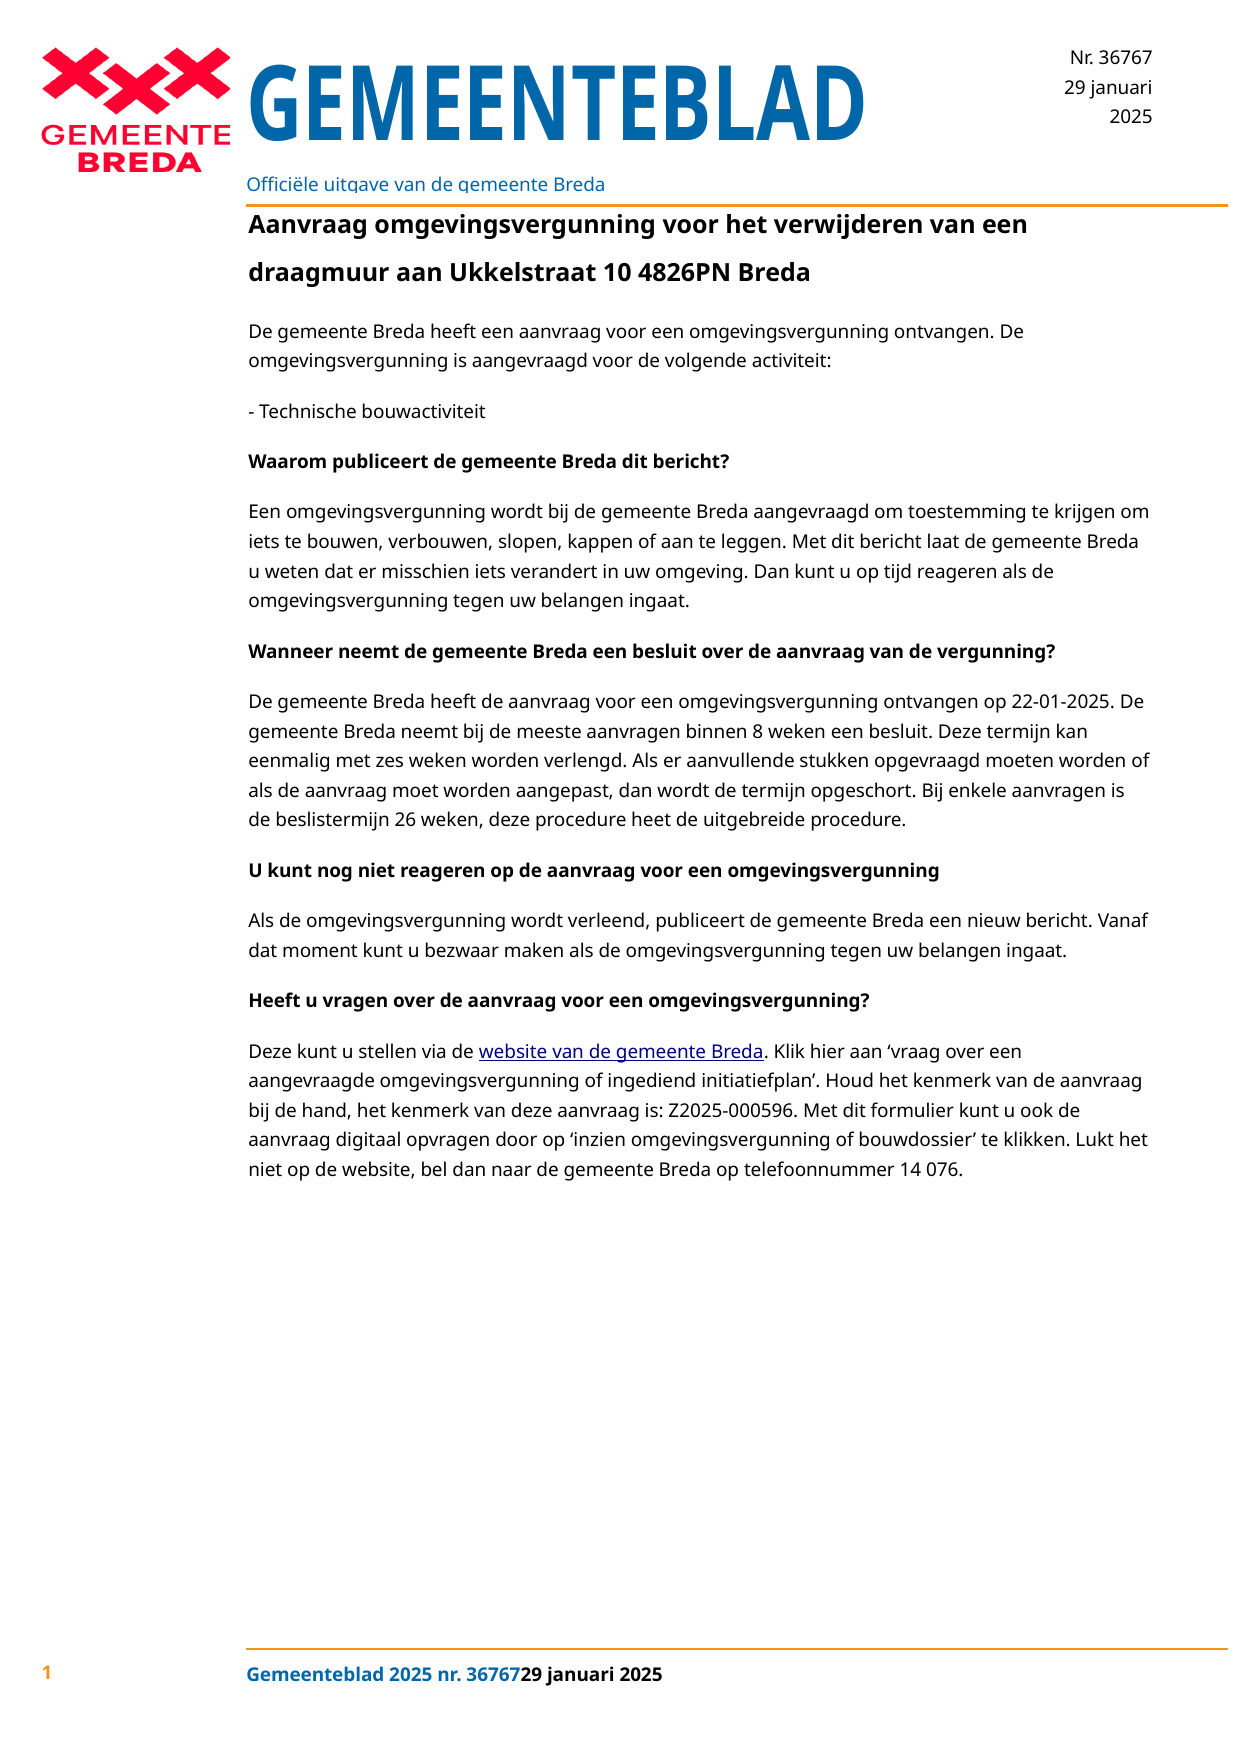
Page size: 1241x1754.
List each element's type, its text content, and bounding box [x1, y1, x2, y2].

text Een omgevingsvergunning wordt bij de gemeente Breda aangevraagd om toestemming te krijgen om iets te bouwen, verbouwen, slopen, kappen of aan te leggen. Met dit bericht laat de gemeente Breda u weten dat er misschien iets verandert in uw omgeving. Dan kunt u op tijd reageren als de omgevingsvergunning tegen uw belangen ingaat. [248, 499, 1152, 613]
text Als de omgevingsvergunning wordt verleend, publiceert de gemeente Breda een nieuw bericht. Vanaf dat moment kunt u bezwaar maken als de omgevingsvergunning tegen uw belangen ingaat. [248, 907, 1152, 963]
text De gemeente Breda heeft de aanvraag voor een omgevingsvergunning ontvangen op 22-01-2025. De gemeente Breda neemt bij de meeste aanvragen binnen 8 weken een besluit. Deze termijn kan eenmalig met zes weken worden verlengd. Als er aanvullende stukken opgevraagd moeten worden of als de aanvraag moet worden aangepast, dan wordt de termijn opgeschort. Bij enkele aanvragen is de beslistermijn 26 weken, deze procedure heet de uitgebreide procedure. [248, 688, 1152, 832]
text U kunt nog niet reageren op de aanvraag voor een omgevingsvergunning [248, 857, 1152, 883]
picture [41, 47, 231, 172]
text Wanneer neemt de gemeente Breda een besluit over de aanvraag van de vergunning? [248, 638, 1152, 664]
text Waarom publiceert de gemeente Breda dit bericht? [248, 448, 1152, 474]
text - Technische bouwactiviteit [248, 398, 1152, 424]
text Deze kunt u stellen via de website van de gemeente Breda. Klik hier aan ‘vraag over een aangevraagde omgevingsvergunning of ingediend initiatiefplan’. Houd het kenmerk van de aanvraag bij de hand, het kenmerk van deze aanvraag is: Z2025-000596. Met dit formulier kunt u ook de aanvraag digitaal opvragen door op ‘inzien omgevingsvergunning of bouwdossier’ te klikken. Lukt het niet op de website, bel dan naar de gemeente Breda op telefoonnummer 14 076. [248, 1038, 1152, 1182]
text Aanvraag omgevingsvergunning voor het verwijderen van een draagmuur aan Ukkelstraat 10 4826PN Breda [248, 207, 1152, 288]
text De gemeente Breda heeft een aanvraag voor een omgevingsvergunning ontvangen. De omgevingsvergunning is aangevraagd voor de volgende activiteit: [248, 318, 1152, 373]
text Heeft u vragen over de aanvraag voor een omgevingsvergunning? [248, 987, 1152, 1013]
